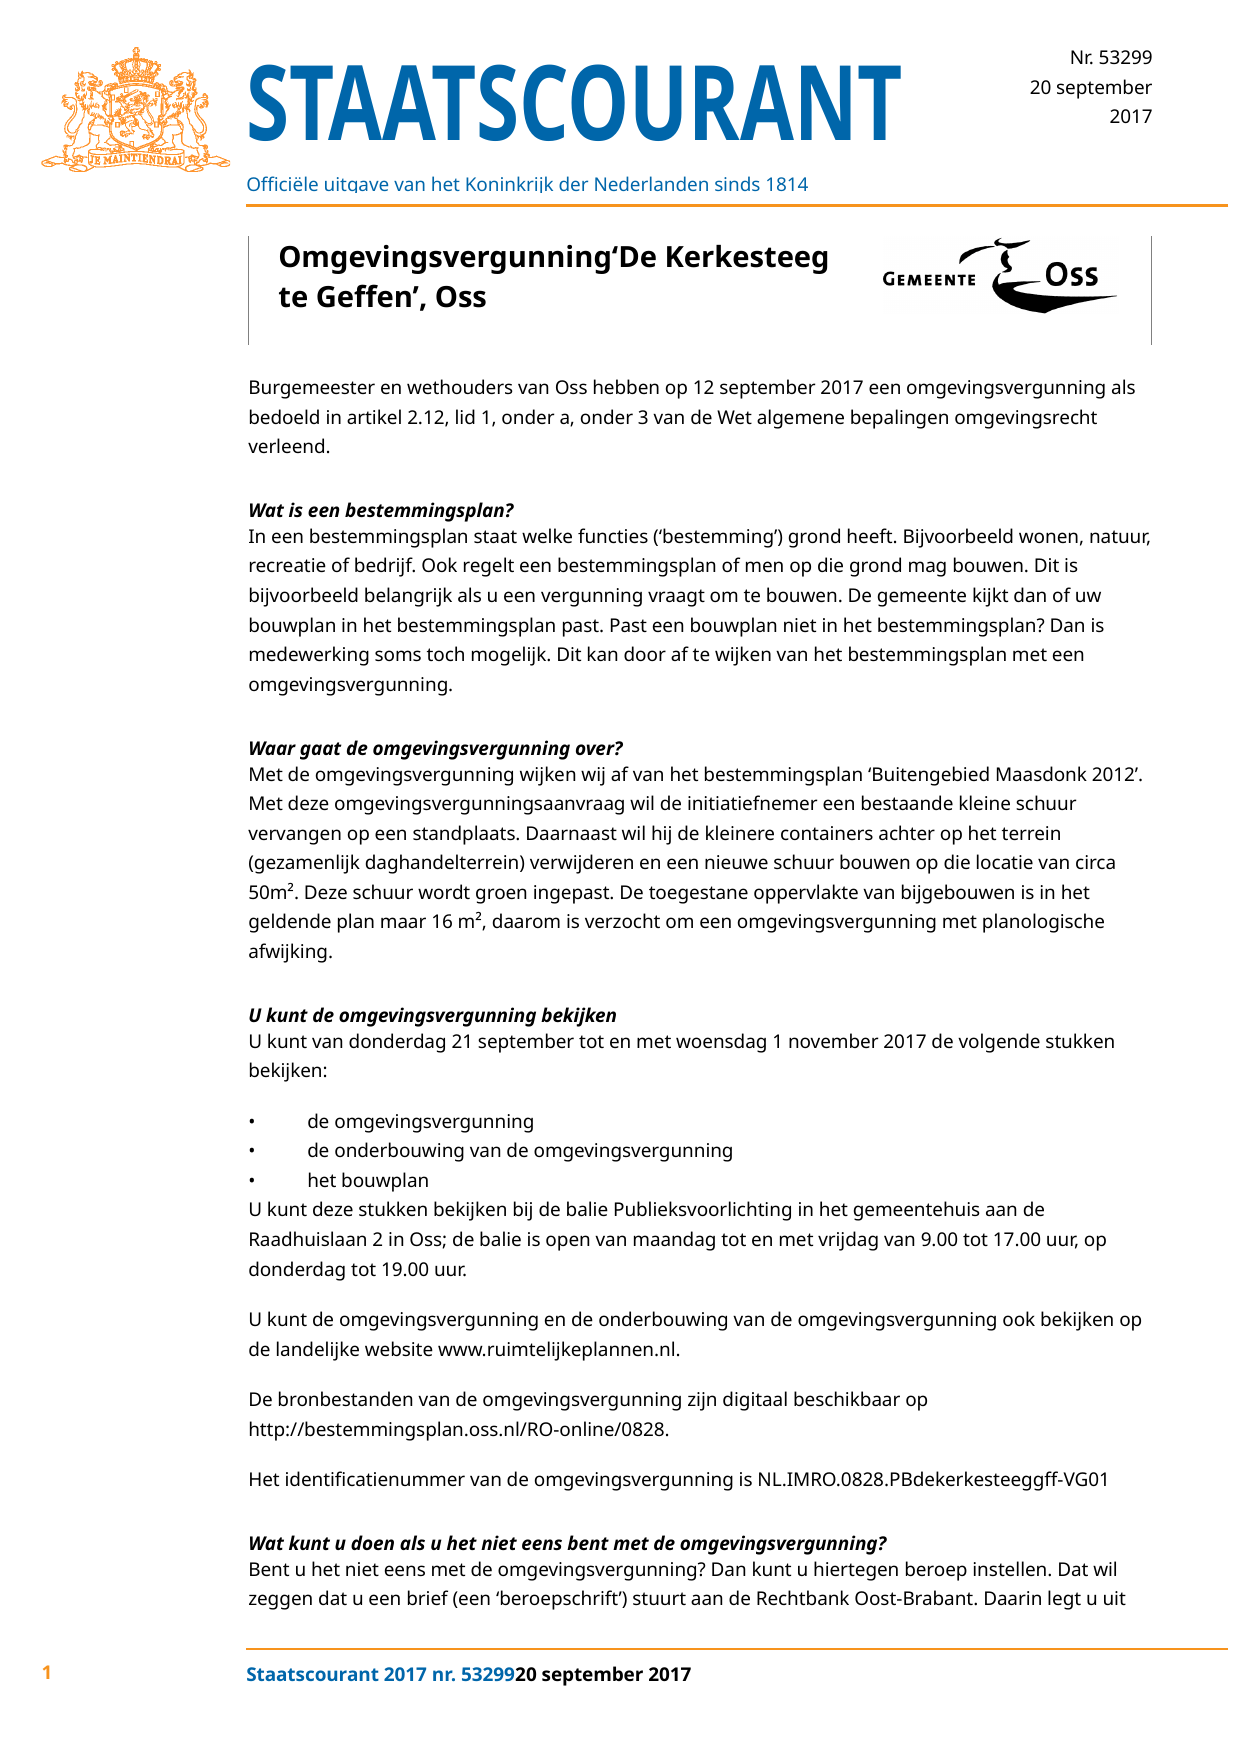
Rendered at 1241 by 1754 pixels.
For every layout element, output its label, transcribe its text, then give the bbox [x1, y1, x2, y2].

list de omgevingsvergunning [248, 1108, 1152, 1134]
text In een bestemmingsplan staat welke functies (‘bestemming’) grond heeft. Bijvoorbeeld wonen, natuur, recreatie of bedrijf. Ook regelt een bestemmingsplan of men op die grond mag bouwen. Dit is bijvoorbeeld belangrijk als u een vergunning vraagt om te bouwen. De gemeente kijkt dan of uw bouwplan in het bestemmingsplan past. Past een bouwplan niet in het bestemmingsplan? Dan is medewerking soms toch mogelijk. Dit kan door af te wijken van het bestemmingsplan met een omgevingsvergunning. [248, 523, 1152, 697]
table_header Omgevingsvergunning‘De Kerkesteeg te Geffen’, Oss [249, 236, 850, 345]
text U kunt de omgevingsvergunning bekijken [248, 1002, 1152, 1028]
text Waar gaat de omgevingsvergunning over? [248, 735, 1152, 761]
picture [41, 47, 231, 172]
table_header [850, 236, 1151, 345]
text U kunt de omgevingsvergunning en de onderbouwing van de omgevingsvergunning ook bekijken op de landelijke website www.ruimtelijkeplannen.nl. [248, 1306, 1152, 1362]
text Bent u het niet eens met de omgevingsvergunning? Dan kunt u hiertegen beroep instellen. Dat wil zeggen dat u een brief (een ‘beroepschrift’) stuurt aan de Rechtbank Oost-Brabant. Daarin legt u uit [248, 1556, 1152, 1611]
text Het identificatienummer van de omgevingsvergunning is NL.IMRO.0828.PBdekerkesteeggff-VG01 [248, 1466, 1152, 1492]
text Burgemeester en wethouders van Oss hebben op 12 september 2017 een omgevingsvergunning als bedoeld in artikel 2.12, lid 1, onder a, onder 3 van de Wet algemene bepalingen omgevingsrecht verleend. [248, 374, 1152, 459]
picture [882, 236, 1119, 314]
list de onderbouwing van de omgevingsvergunning [248, 1137, 1152, 1163]
text U kunt van donderdag 21 september tot en met woensdag 1 november 2017 de volgende stukken bekijken: [248, 1028, 1152, 1083]
text Met de omgevingsvergunning wijken wij af van het bestemmingsplan ‘Buitengebied Maasdonk 2012’. Met deze omgevingsvergunningsaanvraag wil de initiatiefnemer een bestaande kleine schuur vervangen op een standplaats. Daarnaast wil hij de kleinere containers achter op het terrein (gezamenlijk daghandelterrein) verwijderen en een nieuwe schuur bouwen op die locatie van circa 50m². Deze schuur wordt groen ingepast. De toegestane oppervlakte van bijgebouwen is in het geldende plan maar 16 m², daarom is verzocht om een omgevingsvergunning met planologische afwijking. [248, 761, 1152, 964]
text Wat is een bestemmingsplan? [248, 497, 1152, 523]
text De bronbestanden van de omgevingsvergunning zijn digitaal beschikbaar op http://bestemmingsplan.oss.nl/RO-online/0828. [248, 1386, 1152, 1442]
text Wat kunt u doen als u het niet eens bent met de omgevingsvergunning? [248, 1530, 1152, 1556]
list het bouwplan [248, 1167, 1152, 1193]
text U kunt deze stukken bekijken bij de balie Publieksvoorlichting in het gemeentehuis aan de Raadhuislaan 2 in Oss; de balie is open van maandag tot en met vrijdag van 9.00 tot 17.00 uur, op donderdag tot 19.00 uur. [248, 1197, 1152, 1282]
